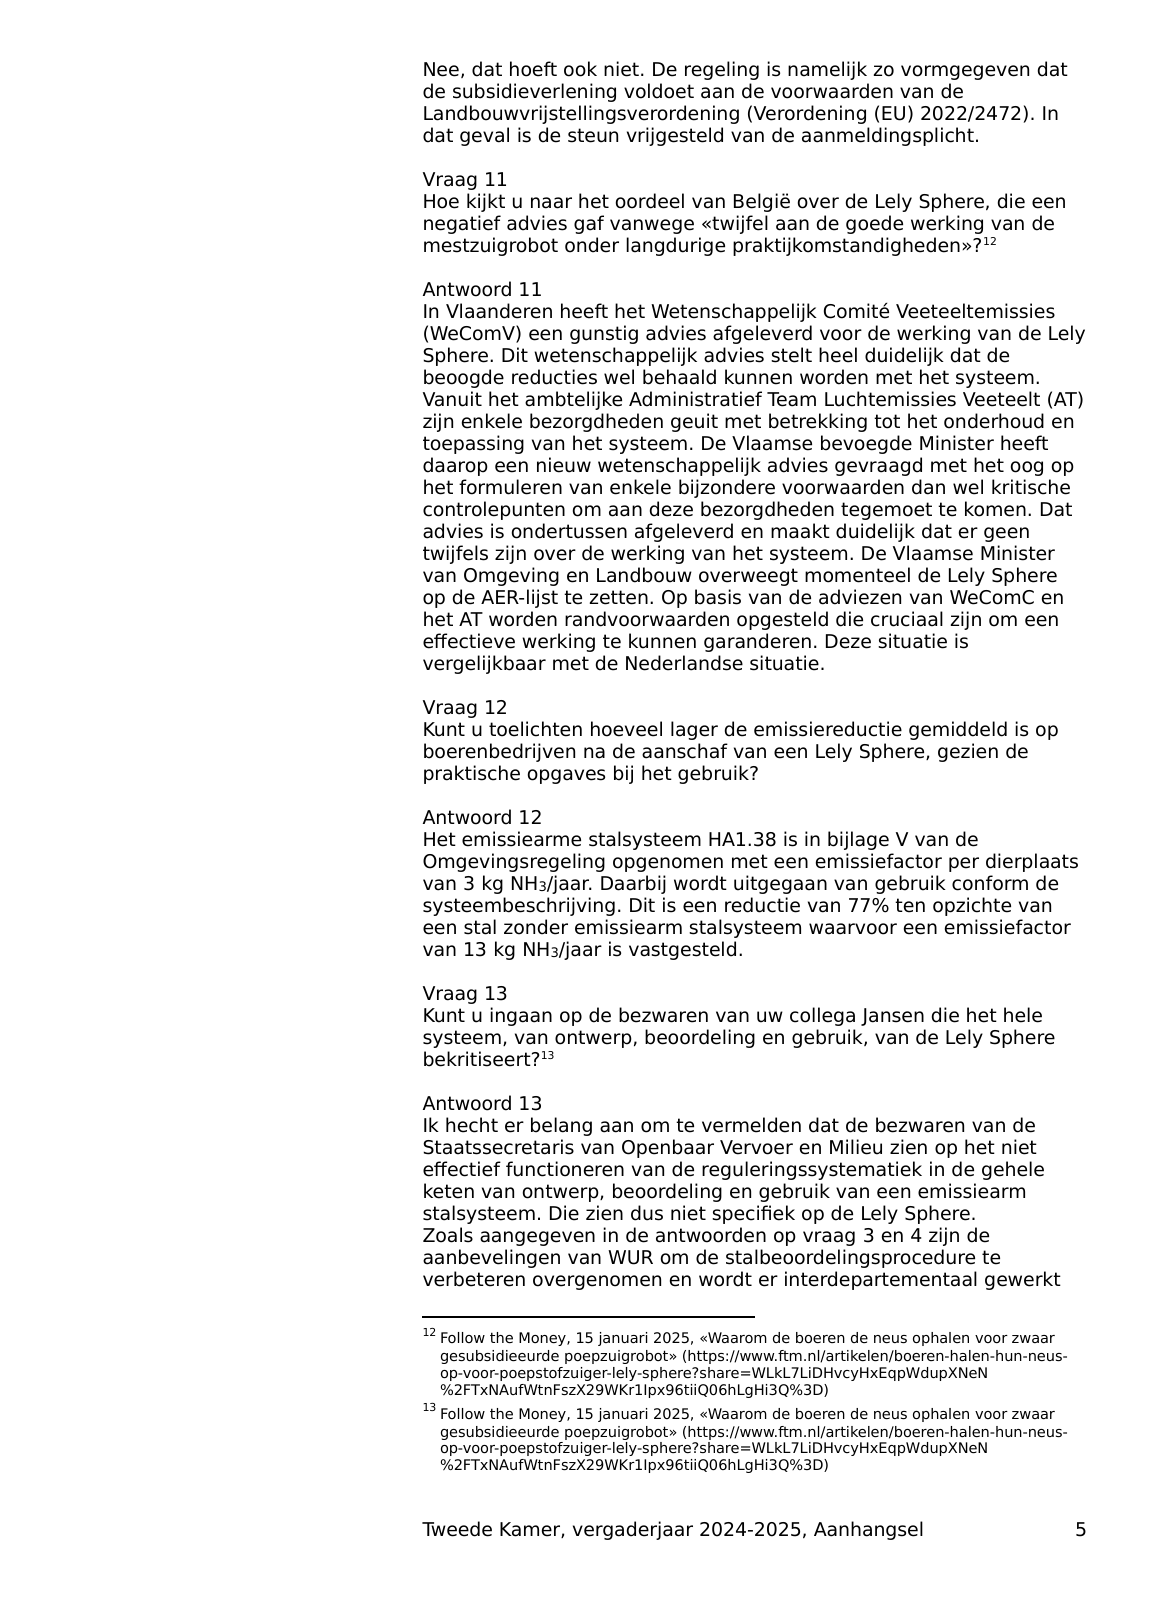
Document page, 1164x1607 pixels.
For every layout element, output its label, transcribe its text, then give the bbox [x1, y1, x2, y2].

text Vraag 13 [422, 983, 1087, 1005]
text Het emissiearme stalsysteem HA1.38 is in bijlage V van de Omgevingsregeling opgenomen met een emissiefactor per dierplaats van 3 kg NH3/jaar. Daarbij wordt uitgegaan van gebruik conform de systeembeschrijving. Dit is een reductie van 77% ten opzichte van een stal zonder emissiearm stalsysteem waarvoor een emissiefactor van 13 kg NH3/jaar is vastgesteld. [422, 829, 1087, 961]
text Vraag 12 [422, 697, 1087, 719]
text Kunt u toelichten hoeveel lager de emissiereductie gemiddeld is op boerenbedrijven na de aanschaf van een Lely Sphere, gezien de praktische opgaves bij het gebruik? [422, 719, 1087, 785]
text Antwoord 12 [422, 807, 1087, 829]
text Follow the Money, 15 januari 2025, «Waarom de boeren de neus ophalen voor zwaar gesubsidieeurde poepzuigrobot» (https://www.ftm.nl/artikelen/boeren-halen-hun-neus-op-voor-poepstofzuiger-lely-sphere?share=WLkL7LiDHvcyHxEqpWdupXNeN%2FTxNAufWtnFszX29WKr1Ipx96tiiQ06hLgHi3Q%3D) [422, 1326, 1087, 1399]
text Vraag 11 [422, 169, 1087, 191]
text In Vlaanderen heeft het Wetenschappelijk Comité Veeteeltemissies (WeComV) een gunstig advies afgeleverd voor de werking van de Lely Sphere. Dit wetenschappelijk advies stelt heel duidelijk dat de beoogde reducties wel behaald kunnen worden met het systeem. Vanuit het ambtelijke Administratief Team Luchtemissies Veeteelt (AT) zijn enkele bezorgdheden geuit met betrekking tot het onderhoud en toepassing van het systeem. De Vlaamse bevoegde Minister heeft daarop een nieuw wetenschappelijk advies gevraagd met het oog op het formuleren van enkele bijzondere voorwaarden dan wel kritische controlepunten om aan deze bezorgdheden tegemoet te komen. Dat advies is ondertussen afgeleverd en maakt duidelijk dat er geen twijfels zijn over de werking van het systeem. De Vlaamse Minister van Omgeving en Landbouw overweegt momenteel de Lely Sphere op de AER-lijst te zetten. Op basis van de adviezen van WeComC en het AT worden randvoorwaarden opgesteld die cruciaal zijn om een effectieve werking te kunnen garanderen. Deze situatie is vergelijkbaar met de Nederlandse situatie. [422, 301, 1087, 675]
text Nee, dat hoeft ook niet. De regeling is namelijk zo vormgegeven dat de subsidieverlening voldoet aan de voorwaarden van de Landbouwvrijstellingsverordening (Verordening (EU) 2022/2472). In dat geval is de steun vrijgesteld van de aanmeldingsplicht. [422, 59, 1087, 147]
text Antwoord 11 [422, 279, 1087, 301]
text Hoe kijkt u naar het oordeel van België over de Lely Sphere, die een negatief advies gaf vanwege «twijfel aan de goede werking van de mestzuigrobot onder langdurige praktijkomstandigheden»? [422, 191, 1087, 257]
text Ik hecht er belang aan om te vermelden dat de bezwaren van de Staatssecretaris van Openbaar Vervoer en Milieu zien op het niet effectief functioneren van de reguleringssystematiek in de gehele keten van ontwerp, beoordeling en gebruik van een emissiearm stalsysteem. Die zien dus niet specifiek op de Lely Sphere. [422, 1115, 1087, 1225]
text Follow the Money, 15 januari 2025, «Waarom de boeren de neus ophalen voor zwaar gesubsidieeurde poepzuigrobot» (https://www.ftm.nl/artikelen/boeren-halen-hun-neus-op-voor-poepstofzuiger-lely-sphere?share=WLkL7LiDHvcyHxEqpWdupXNeN%2FTxNAufWtnFszX29WKr1Ipx96tiiQ06hLgHi3Q%3D) [422, 1402, 1087, 1474]
text Antwoord 13 [422, 1093, 1087, 1115]
text Kunt u ingaan op de bezwaren van uw collega Jansen die het hele systeem, van ontwerp, beoordeling en gebruik, van de Lely Sphere bekritiseert? [422, 1005, 1087, 1071]
text Zoals aangegeven in de antwoorden op vraag 3 en 4 zijn de aanbevelingen van WUR om de stalbeoordelingsprocedure te verbeteren overgenomen en wordt er interdepartementaal gewerkt [422, 1225, 1087, 1291]
